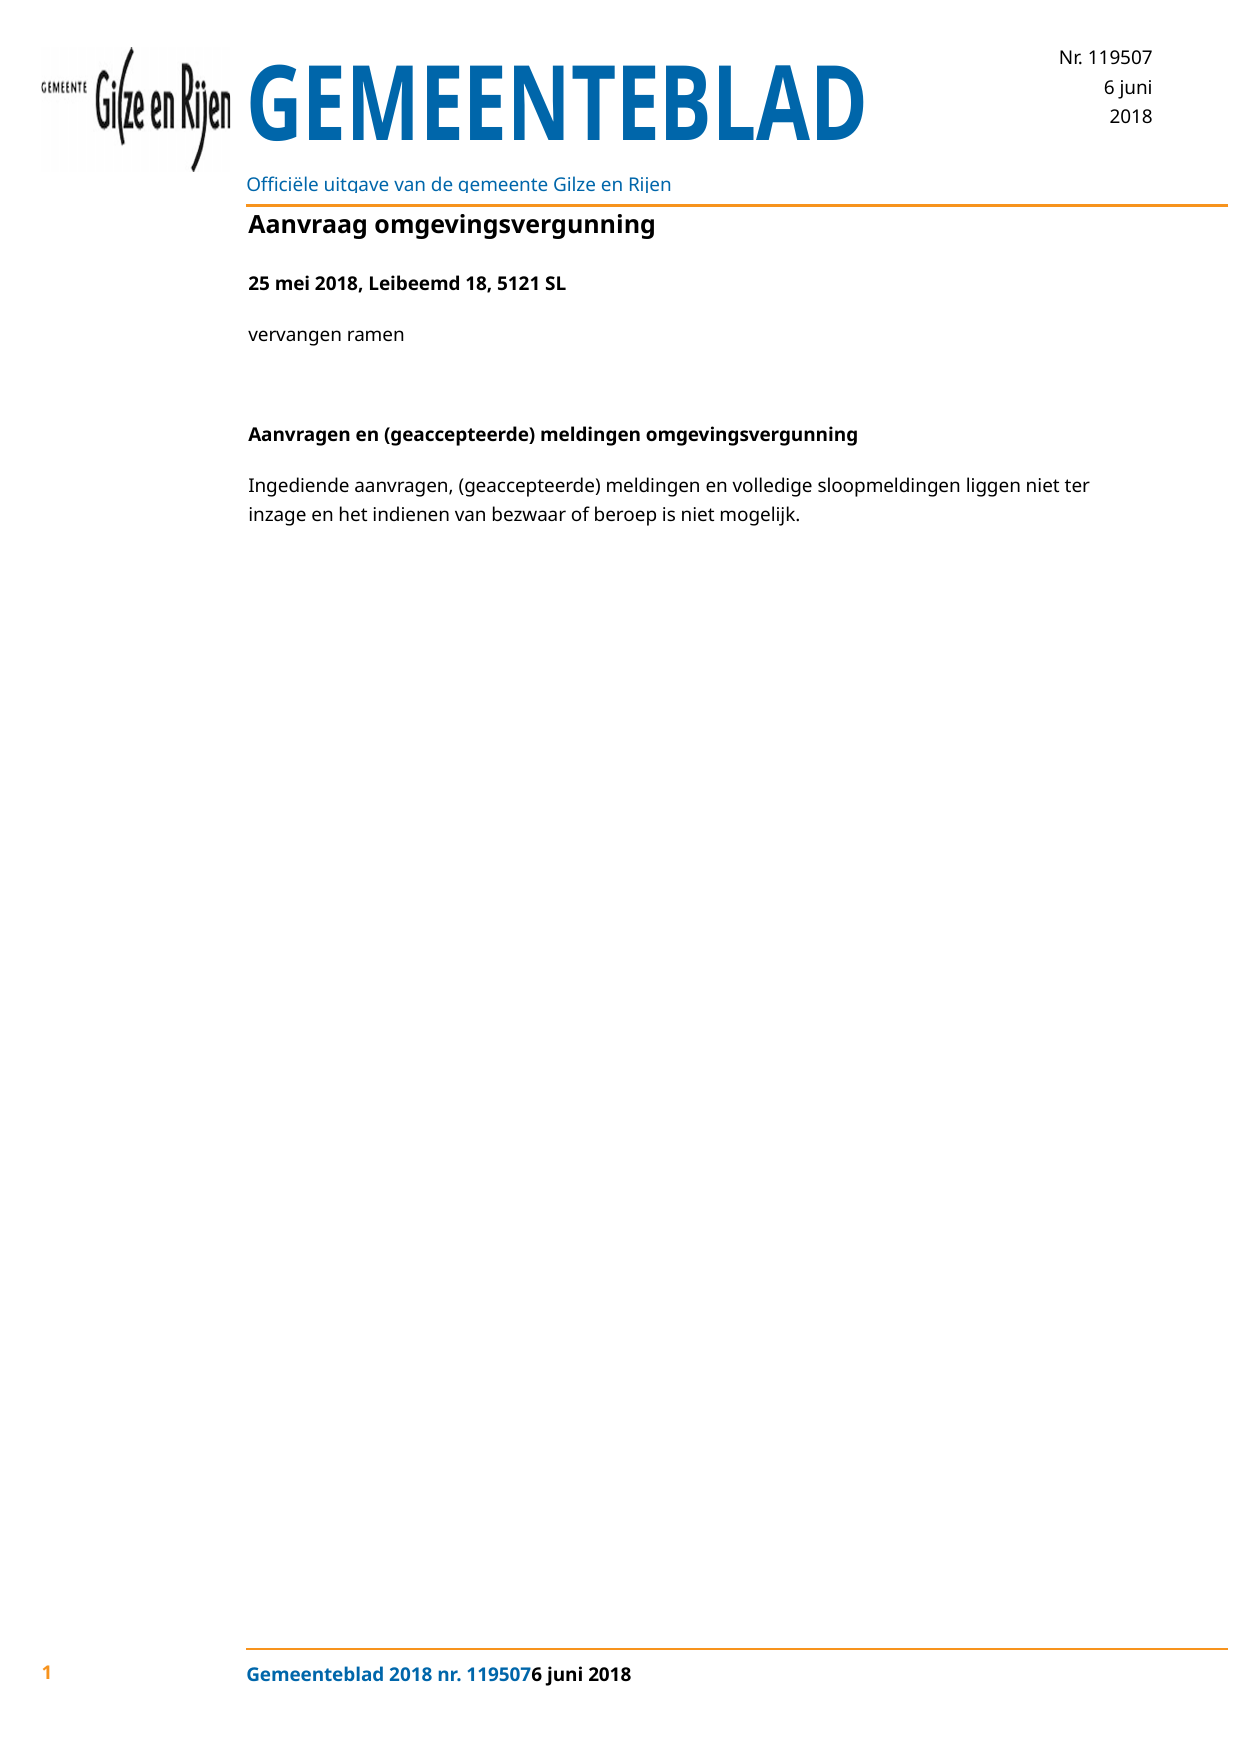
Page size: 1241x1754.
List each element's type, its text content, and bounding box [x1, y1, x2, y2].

text vervangen ramen [248, 321, 1152, 346]
text 25 mei 2018, Leibeemd 18, 5121 SL [248, 270, 1152, 296]
picture [41, 47, 231, 172]
text Aanvragen en (geaccepteerde) meldingen omgevingsvergunning [248, 422, 1152, 447]
text Ingediende aanvragen, (geaccepteerde) meldingen en volledige sloopmeldingen liggen niet ter inzage en het indienen van bezwaar of beroep is niet mogelijk. [248, 472, 1152, 527]
text Aanvraag omgevingsvergunning [248, 207, 1152, 241]
